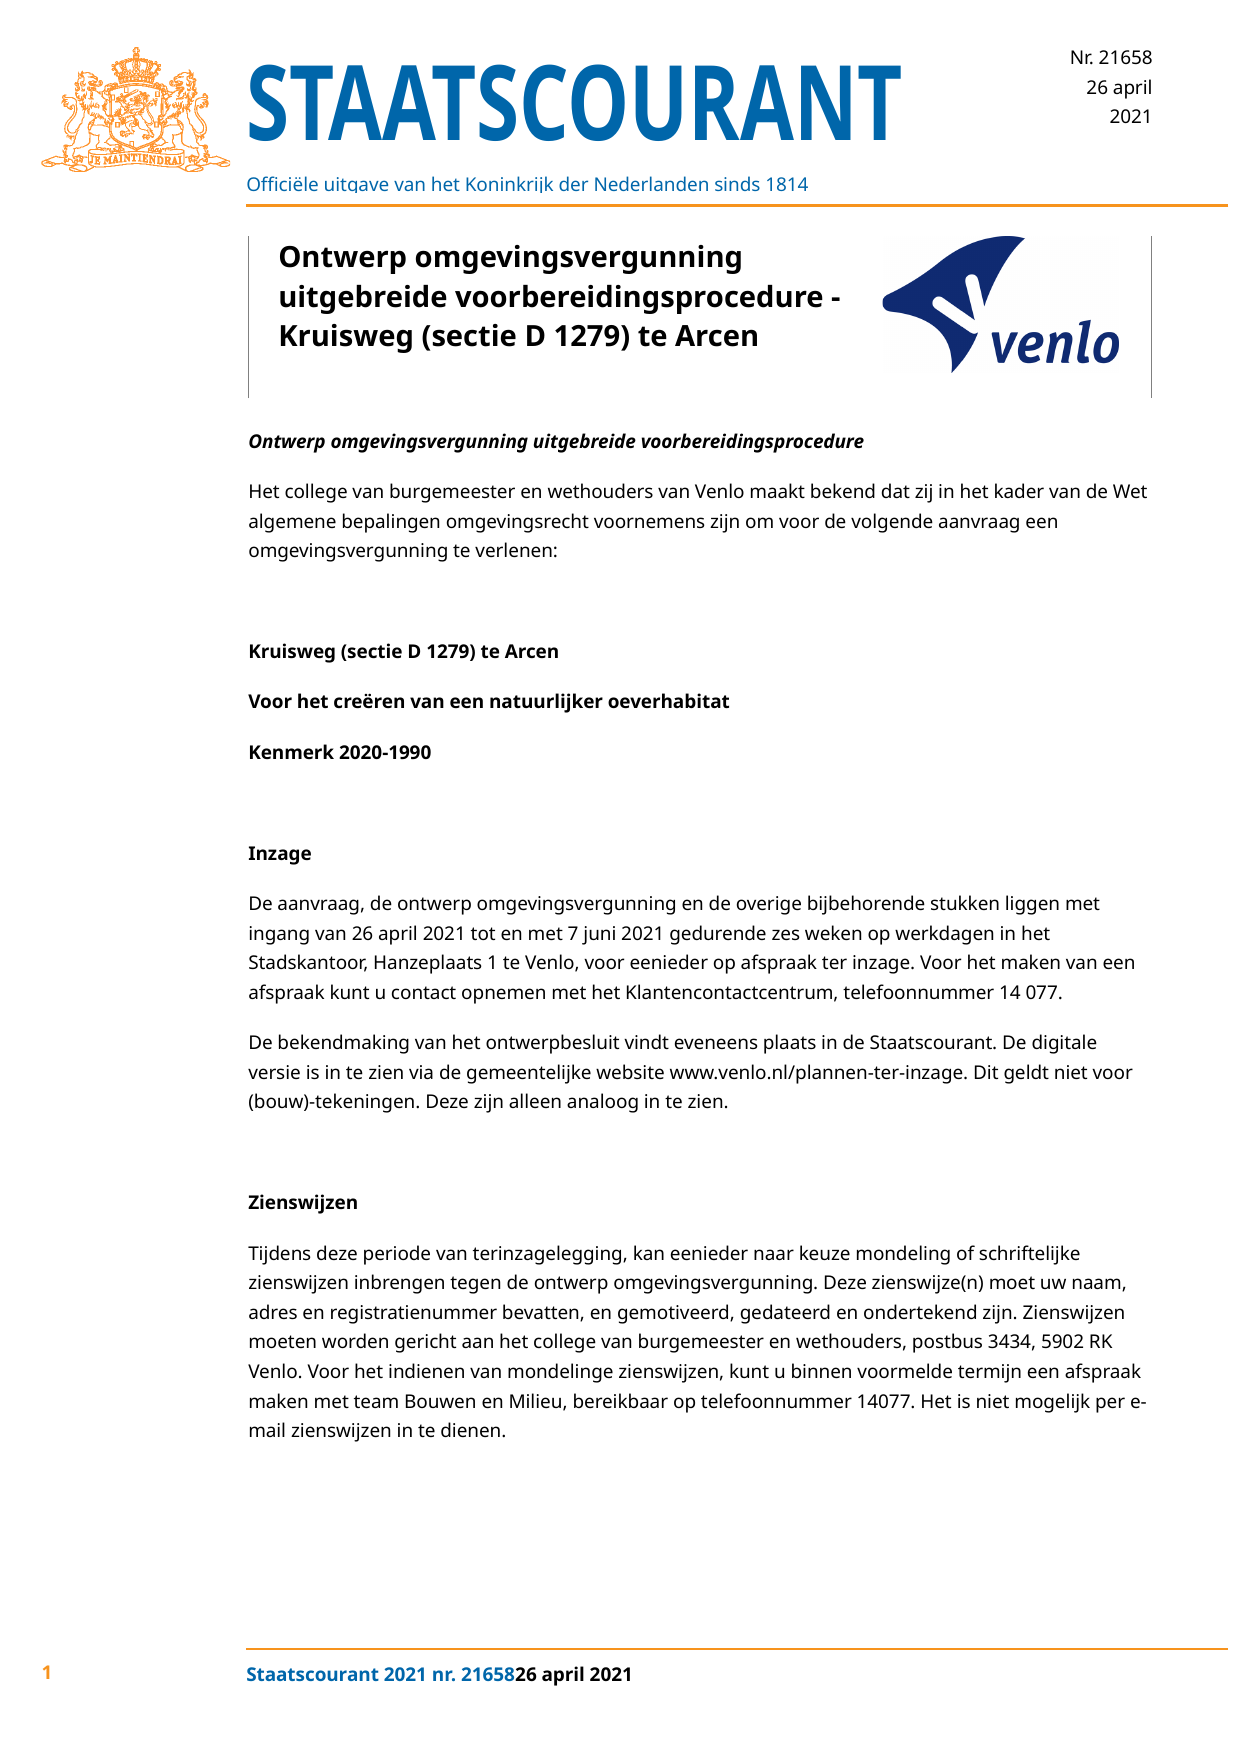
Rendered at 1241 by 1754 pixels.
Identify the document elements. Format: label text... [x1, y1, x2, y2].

text De bekendmaking van het ontwerpbesluit vindt eveneens plaats in de Staatscourant. De digitale versie is in te zien via de gemeentelijke website www.venlo.nl/plannen-ter-inzage. Dit geldt niet voor (bouw)-tekeningen. Deze zijn alleen analoog in te zien. [248, 1029, 1152, 1114]
text Inzage [248, 840, 1152, 866]
text Ontwerp omgevingsvergunning uitgebreide voorbereidingsprocedure [248, 428, 1152, 454]
text Zienswijzen [248, 1189, 1152, 1215]
text Kenmerk 2020-1990 [248, 739, 1152, 765]
picture [41, 47, 231, 172]
text Kruisweg (sectie D 1279) te Arcen [248, 638, 1152, 664]
text De aanvraag, de ontwerp omgevingsvergunning en de overige bijbehorende stukken liggen met ingang van 26 april 2021 tot en met 7 juni 2021 gedurende zes weken op werkdagen in het Stadskantoor, Hanzeplaats 1 te Venlo, voor eenieder op afspraak ter inzage. Voor het maken van een afspraak kunt u contact opnemen met het Klantencontactcentrum, telefoonnummer 14 077. [248, 890, 1152, 1005]
table_header Ontwerp omgevingsvergunning uitgebreide voorbereidingsprocedure - Kruisweg (sectie D 1279) te Arcen [249, 236, 850, 398]
text Voor het creëren van een natuurlijker oeverhabitat [248, 689, 1152, 714]
picture [882, 236, 1119, 373]
text Tijdens deze periode van terinzagelegging, kan eenieder naar keuze mondeling of schriftelijke zienswijzen inbrengen tegen de ontwerp omgevingsvergunning. Deze zienswijze(n) moet uw naam, adres en registratienummer bevatten, en gemotiveerd, gedateerd en ondertekend zijn. Zienswijzen moeten worden gericht aan het college van burgemeester en wethouders, postbus 3434, 5902 RK Venlo. Voor het indienen van mondelinge zienswijzen, kunt u binnen voormelde termijn een afspraak maken met team Bouwen en Milieu, bereikbaar op telefoonnummer 14077. Het is niet mogelijk per e-mail zienswijzen in te dienen. [248, 1240, 1152, 1443]
table_header [850, 236, 1151, 398]
text Het college van burgemeester en wethouders van Venlo maakt bekend dat zij in het kader van de Wet algemene bepalingen omgevingsrecht voornemens zijn om voor de volgende aanvraag een omgevingsvergunning te verlenen: [248, 478, 1152, 563]
